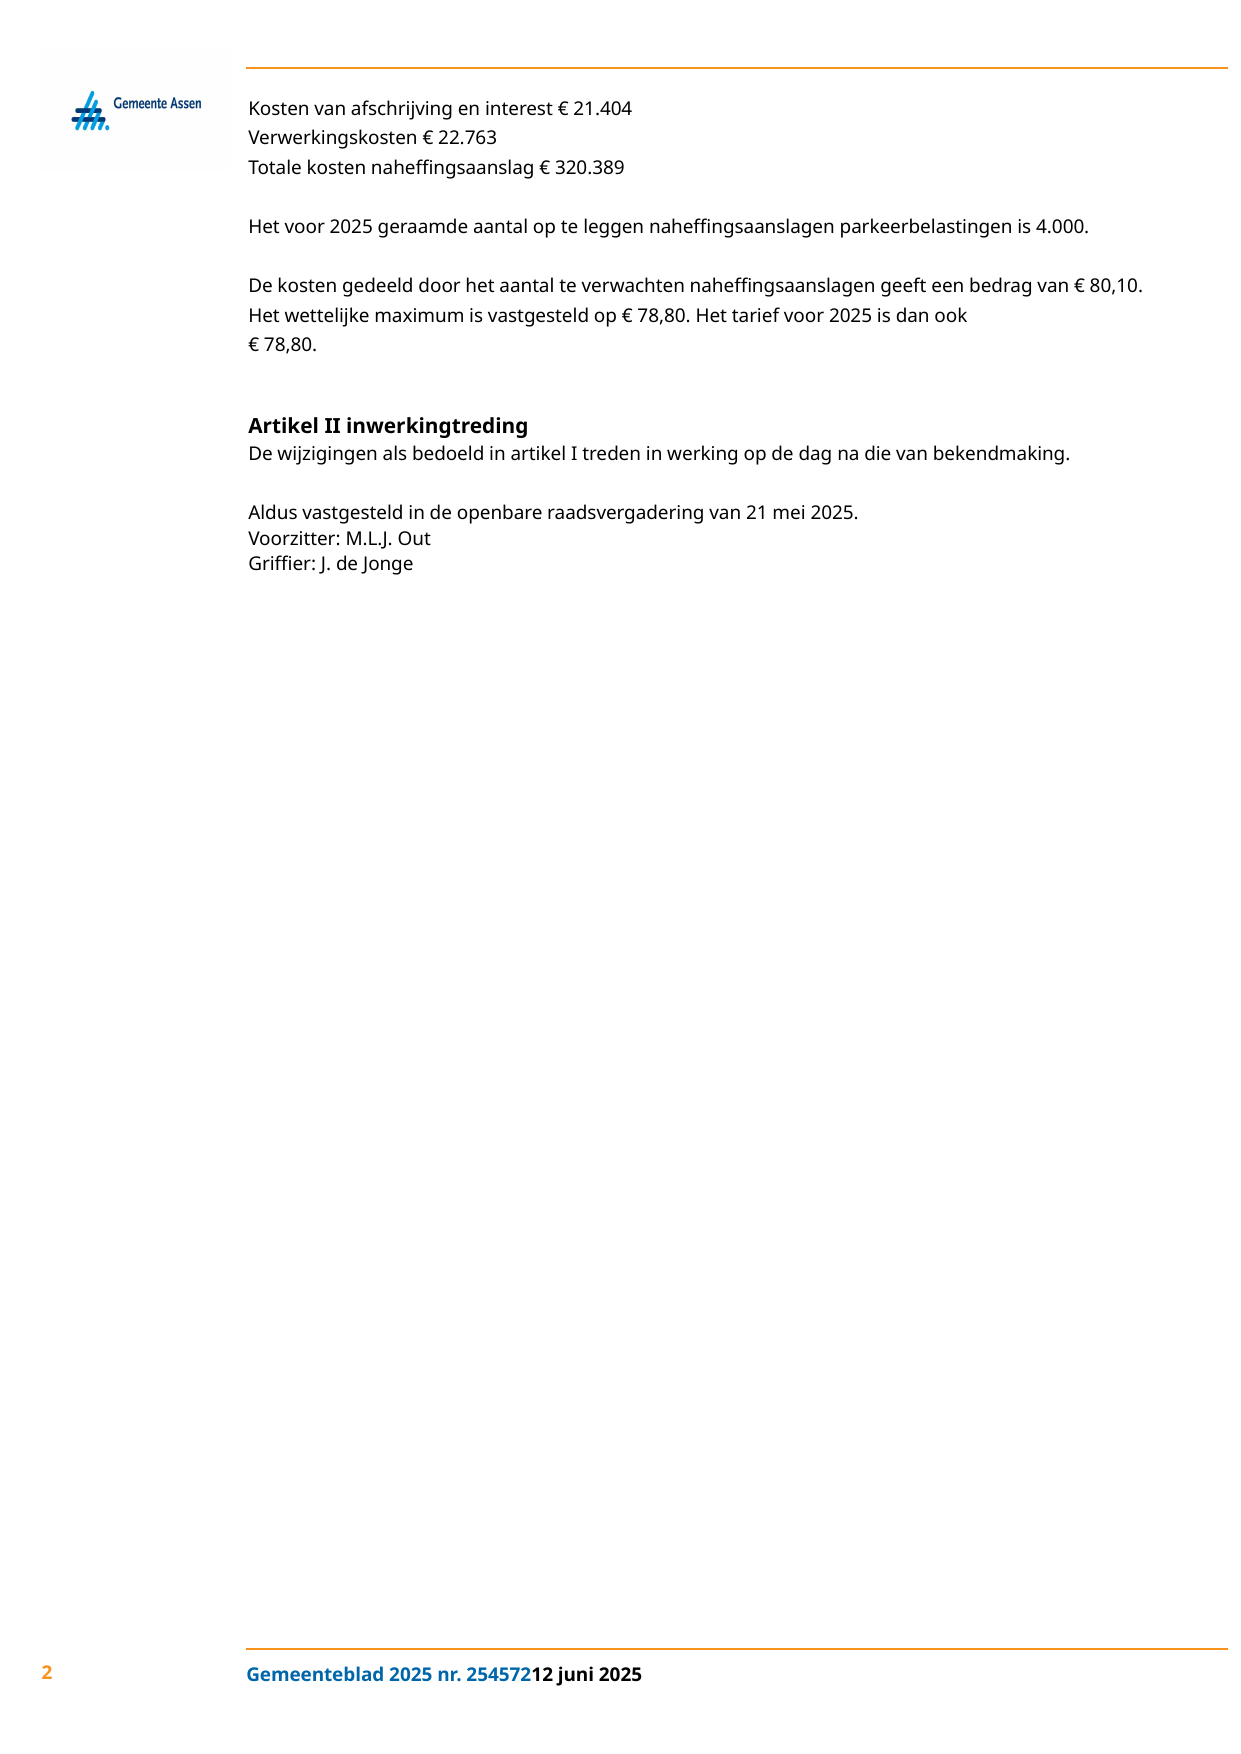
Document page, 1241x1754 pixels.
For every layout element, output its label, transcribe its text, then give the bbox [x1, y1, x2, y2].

text Kosten van afschrijving en interest € 21.404 [248, 95, 1152, 121]
text Verwerkingskosten € 22.763 [248, 124, 1152, 150]
text Aldus vastgesteld in de openbare raadsvergadering van 21 mei 2025. [248, 499, 1152, 525]
text De kosten gedeeld door het aantal te verwachten naheffingsaanslagen geeft een bedrag van € 80,10. Het wettelijke maximum is vastgesteld op € 78,80. Het tarief voor 2025 is dan ook [248, 272, 1152, 328]
text Artikel II inwerkingtreding [248, 411, 1152, 440]
text € 78,80. [248, 331, 1152, 357]
text Griffier: J. de Jonge [248, 551, 1152, 576]
text Totale kosten naheffingsaanslag € 320.389 [248, 154, 1152, 180]
text Voorzitter: M.L.J. Out [248, 525, 1152, 551]
text Het voor 2025 geraamde aantal op te leggen naheffingsaanslagen parkeerbelastingen is 4.000. [248, 213, 1152, 239]
text De wijzigingen als bedoeld in artikel I treden in werking op de dag na die van bekendmaking. [248, 440, 1152, 466]
picture [41, 47, 231, 172]
